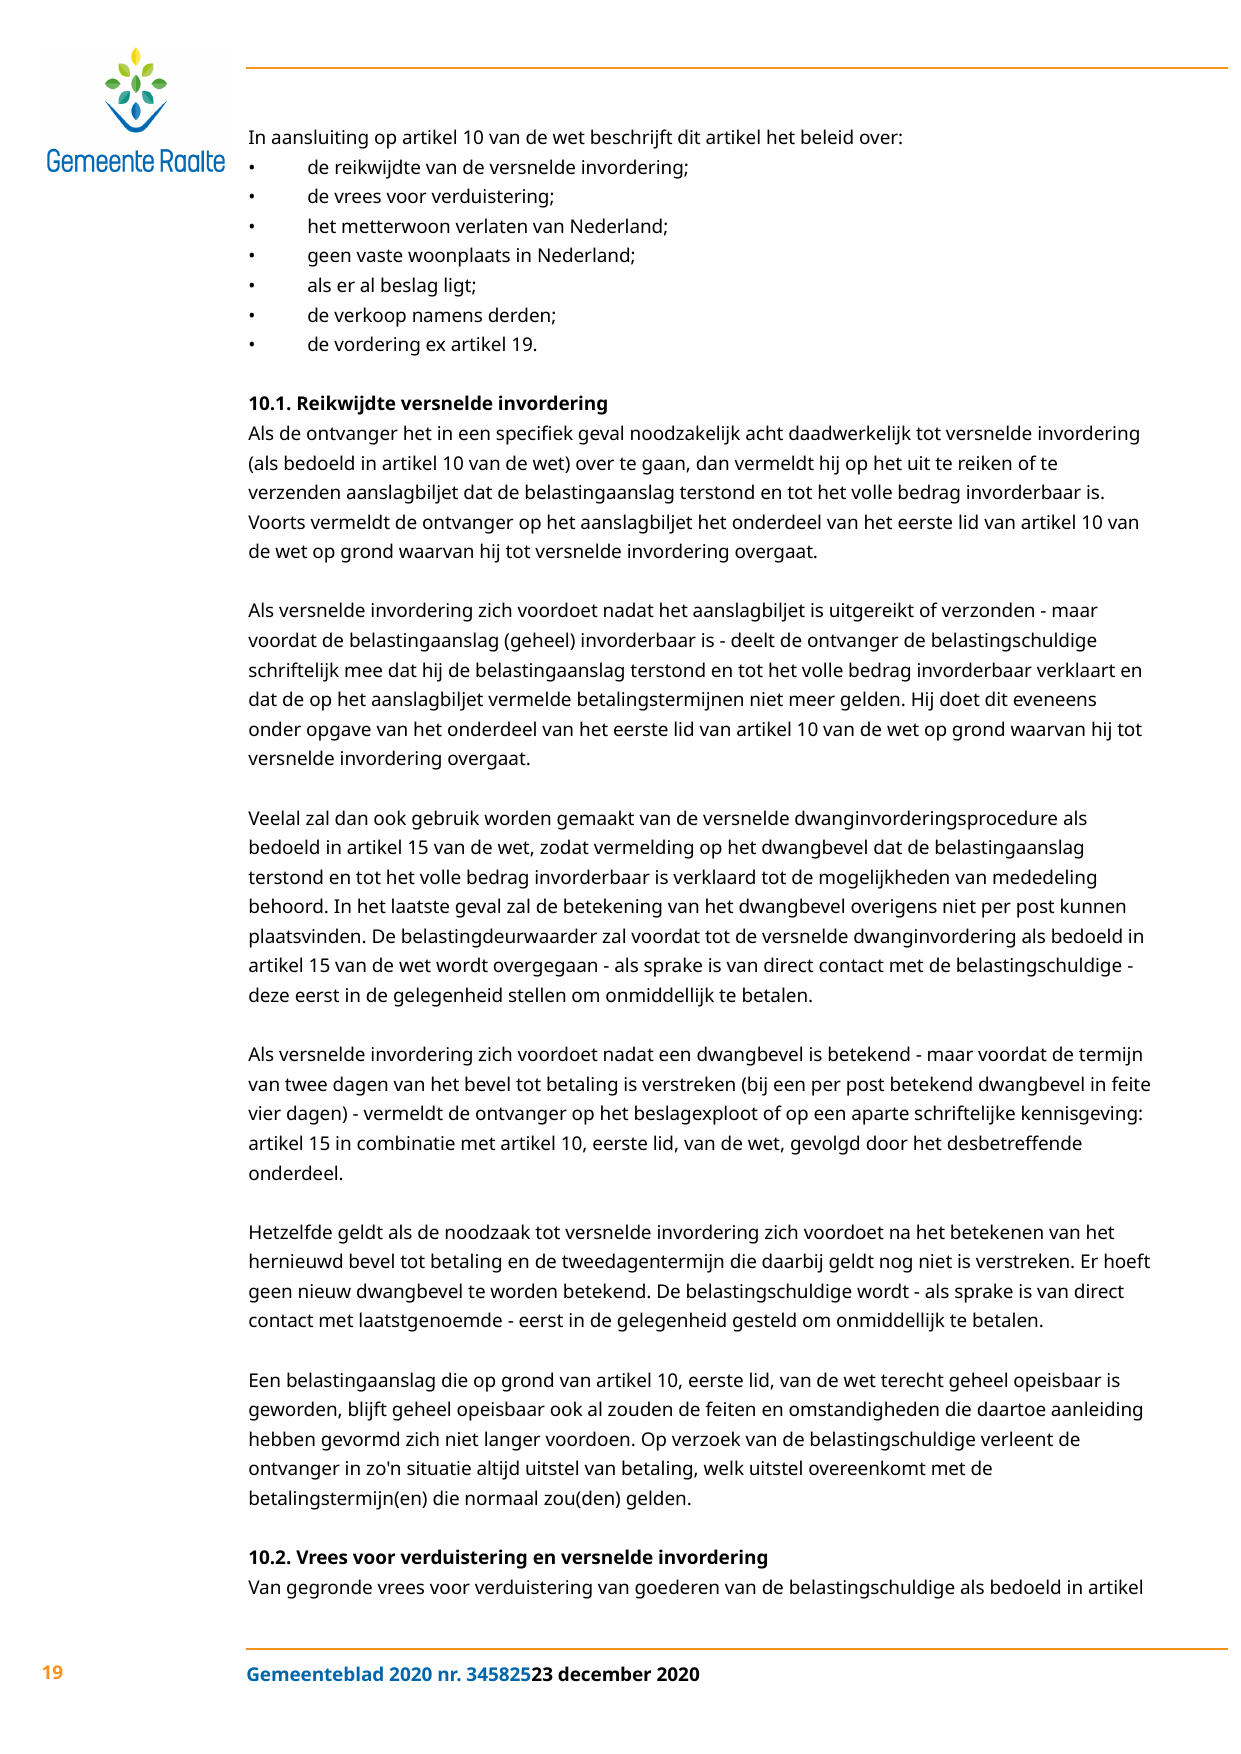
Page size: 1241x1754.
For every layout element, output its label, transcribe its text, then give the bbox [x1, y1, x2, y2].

text Een belastingaanslag die op grond van artikel 10, eerste lid, van de wet terecht geheel opeisbaar is geworden, blijft geheel opeisbaar ook al zouden de feiten en omstandigheden die daartoe aanleiding hebben gevormd zich niet langer voordoen. Op verzoek van de belastingschuldige verleent de ontvanger in zo'n situatie altijd uitstel van betaling, welk uitstel overeenkomt met de betalingstermijn(en) die normaal zou(den) gelden. [248, 1367, 1152, 1511]
list de verkoop namens derden; [248, 302, 1152, 328]
text Veelal zal dan ook gebruik worden gemaakt van de versnelde dwanginvorderingsprocedure als bedoeld in artikel 15 van de wet, zodat vermelding op het dwangbevel dat de belastingaanslag terstond en tot het volle bedrag invorderbaar is verklaard tot de mogelijkheden van mededeling behoord. In het laatste geval zal de betekening van het dwangbevel overigens niet per post kunnen plaatsvinden. De belastingdeurwaarder zal voordat tot de versnelde dwanginvordering als bedoeld in artikel 15 van de wet wordt overgegaan - als sprake is van direct contact met de belastingschuldige - deze eerst in de gelegenheid stellen om onmiddellijk te betalen. [248, 805, 1152, 1008]
list de reikwijdte van de versnelde invordering; [248, 154, 1152, 180]
list de vrees voor verduistering; [248, 183, 1152, 209]
text 10.1. Reikwijdte versnelde invordering [248, 391, 1152, 416]
text Als de ontvanger het in een specifiek geval noodzakelijk acht daadwerkelijk tot versnelde invordering (als bedoeld in artikel 10 van de wet) over te gaan, dan vermeldt hij op het uit te reiken of te verzenden aanslagbiljet dat de belastingaanslag terstond en tot het volle bedrag invorderbaar is. Voorts vermeldt de ontvanger op het aanslagbiljet het onderdeel van het eerste lid van artikel 10 van de wet op grond waarvan hij tot versnelde invordering overgaat. [248, 420, 1152, 564]
text In aansluiting op artikel 10 van de wet beschrijft dit artikel het beleid over: [248, 124, 1152, 150]
text Als versnelde invordering zich voordoet nadat het aanslagbiljet is uitgereikt of verzonden - maar voordat de belastingaanslag (geheel) invorderbaar is - deelt de ontvanger de belastingschuldige schriftelijk mee dat hij de belastingaanslag terstond en tot het volle bedrag invorderbaar verklaart en dat de op het aanslagbiljet vermelde betalingstermijnen niet meer gelden. Hij doet dit eveneens onder opgave van het onderdeel van het eerste lid van artikel 10 van de wet op grond waarvan hij tot versnelde invordering overgaat. [248, 598, 1152, 771]
text Van gegronde vrees voor verduistering van goederen van de belastingschuldige als bedoeld in artikel [248, 1574, 1152, 1600]
text Als versnelde invordering zich voordoet nadat een dwangbevel is betekend - maar voordat de termijn van twee dagen van het bevel tot betaling is verstreken (bij een per post betekend dwangbevel in feite vier dagen) - vermeldt de ontvanger op het beslagexploot of op een aparte schriftelijke kennisgeving: artikel 15 in combinatie met artikel 10, eerste lid, van de wet, gevolgd door het desbetreffende onderdeel. [248, 1041, 1152, 1186]
picture [41, 47, 231, 172]
list als er al beslag ligt; [248, 272, 1152, 298]
list geen vaste woonplaats in Nederland; [248, 243, 1152, 268]
text Hetzelfde geldt als de noodzaak tot versnelde invordering zich voordoet na het betekenen van het hernieuwd bevel tot betaling en de tweedagentermijn die daarbij geldt nog niet is verstreken. Er hoeft geen nieuw dwangbevel te worden betekend. De belastingschuldige wordt - als sprake is van direct contact met laatstgenoemde - eerst in de gelegenheid gesteld om onmiddellijk te betalen. [248, 1219, 1152, 1333]
list de vordering ex artikel 19. [248, 331, 1152, 357]
list het metterwoon verlaten van Nederland; [248, 213, 1152, 239]
text 10.2. Vrees voor verduistering en versnelde invordering [248, 1544, 1152, 1570]
